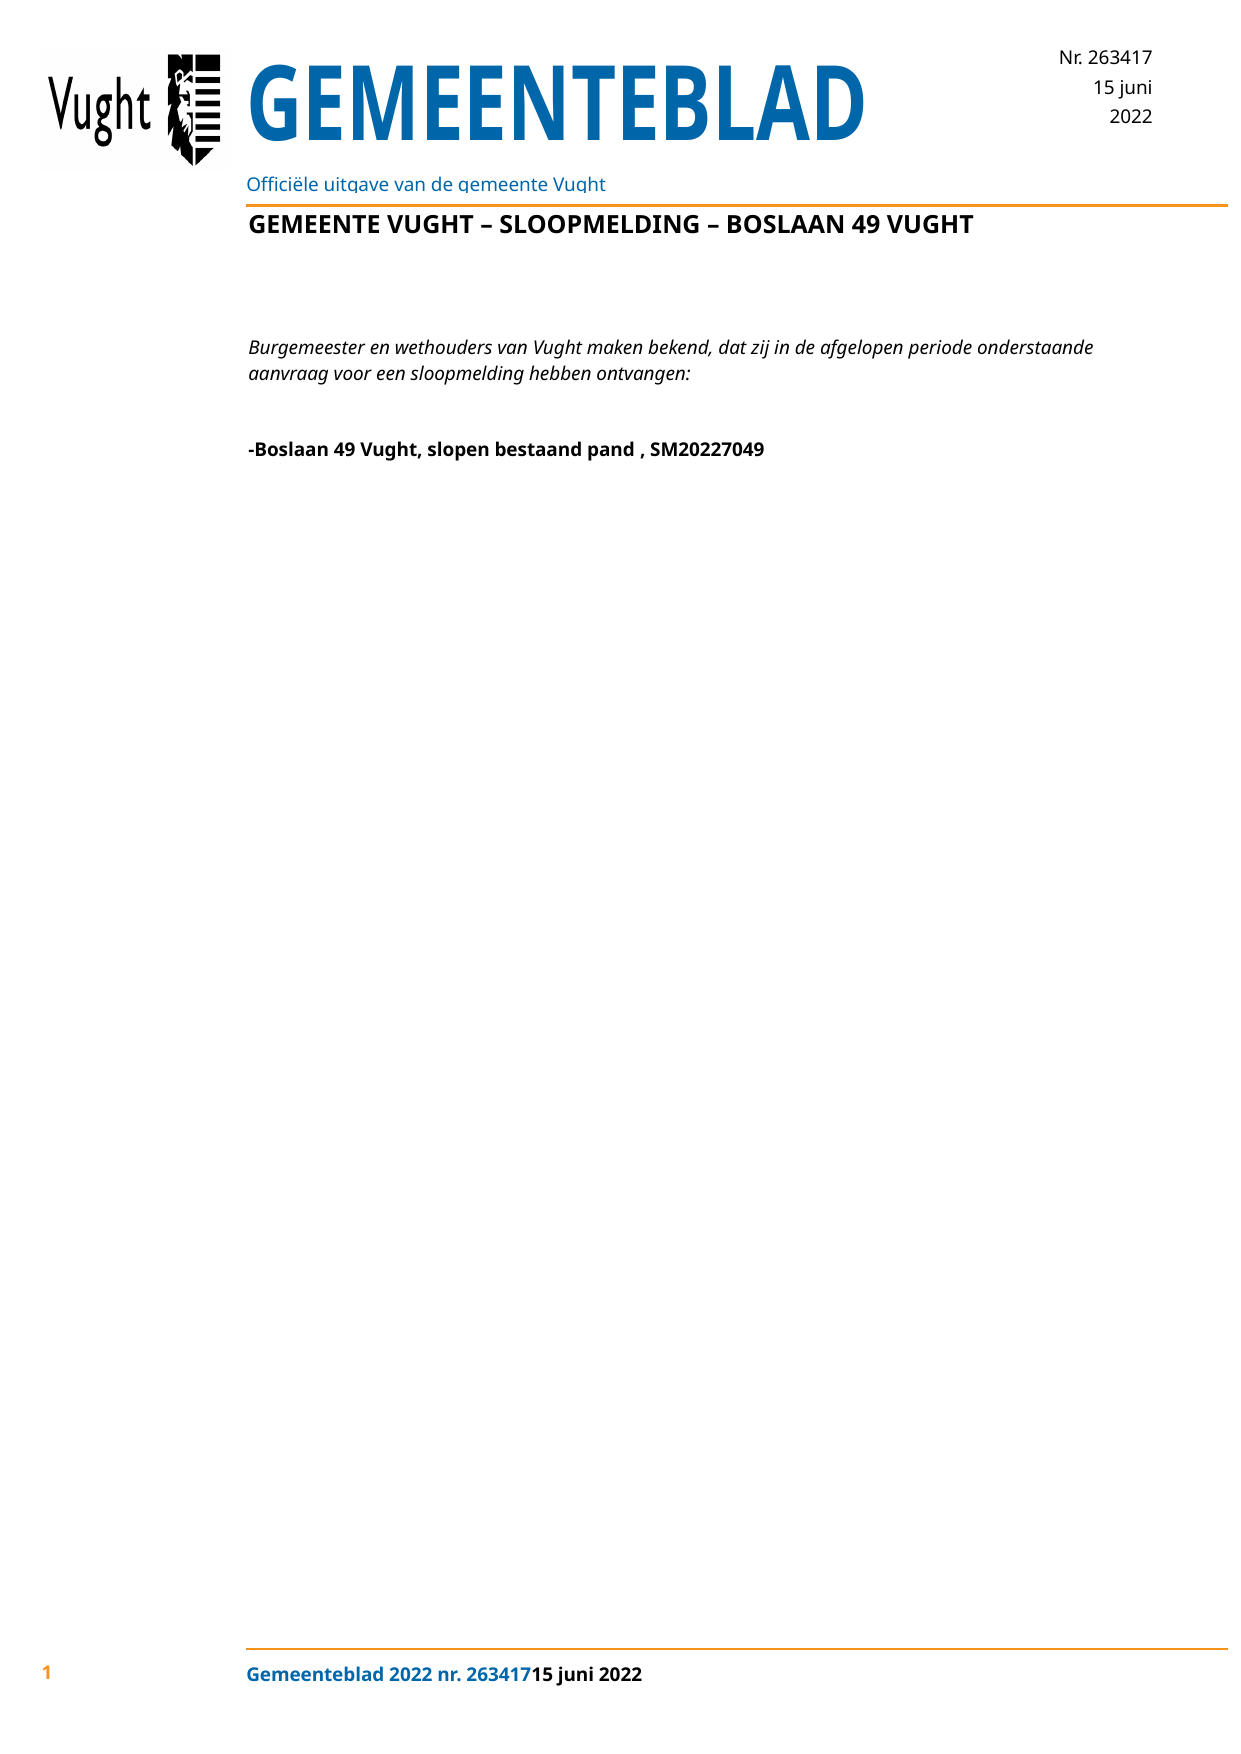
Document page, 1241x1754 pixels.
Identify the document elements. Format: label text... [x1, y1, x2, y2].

text -Boslaan 49 Vught, slopen bestaand pand , SM20227049 [248, 436, 1152, 462]
text GEMEENTE VUGHT – SLOOPMELDING – BOSLAAN 49 VUGHT [248, 207, 1152, 241]
text Burgemeester en wethouders van Vught maken bekend, dat zij in de afgelopen periode onderstaande aanvraag voor een sloopmelding hebben ontvangen: [248, 334, 1152, 386]
picture [41, 47, 231, 172]
